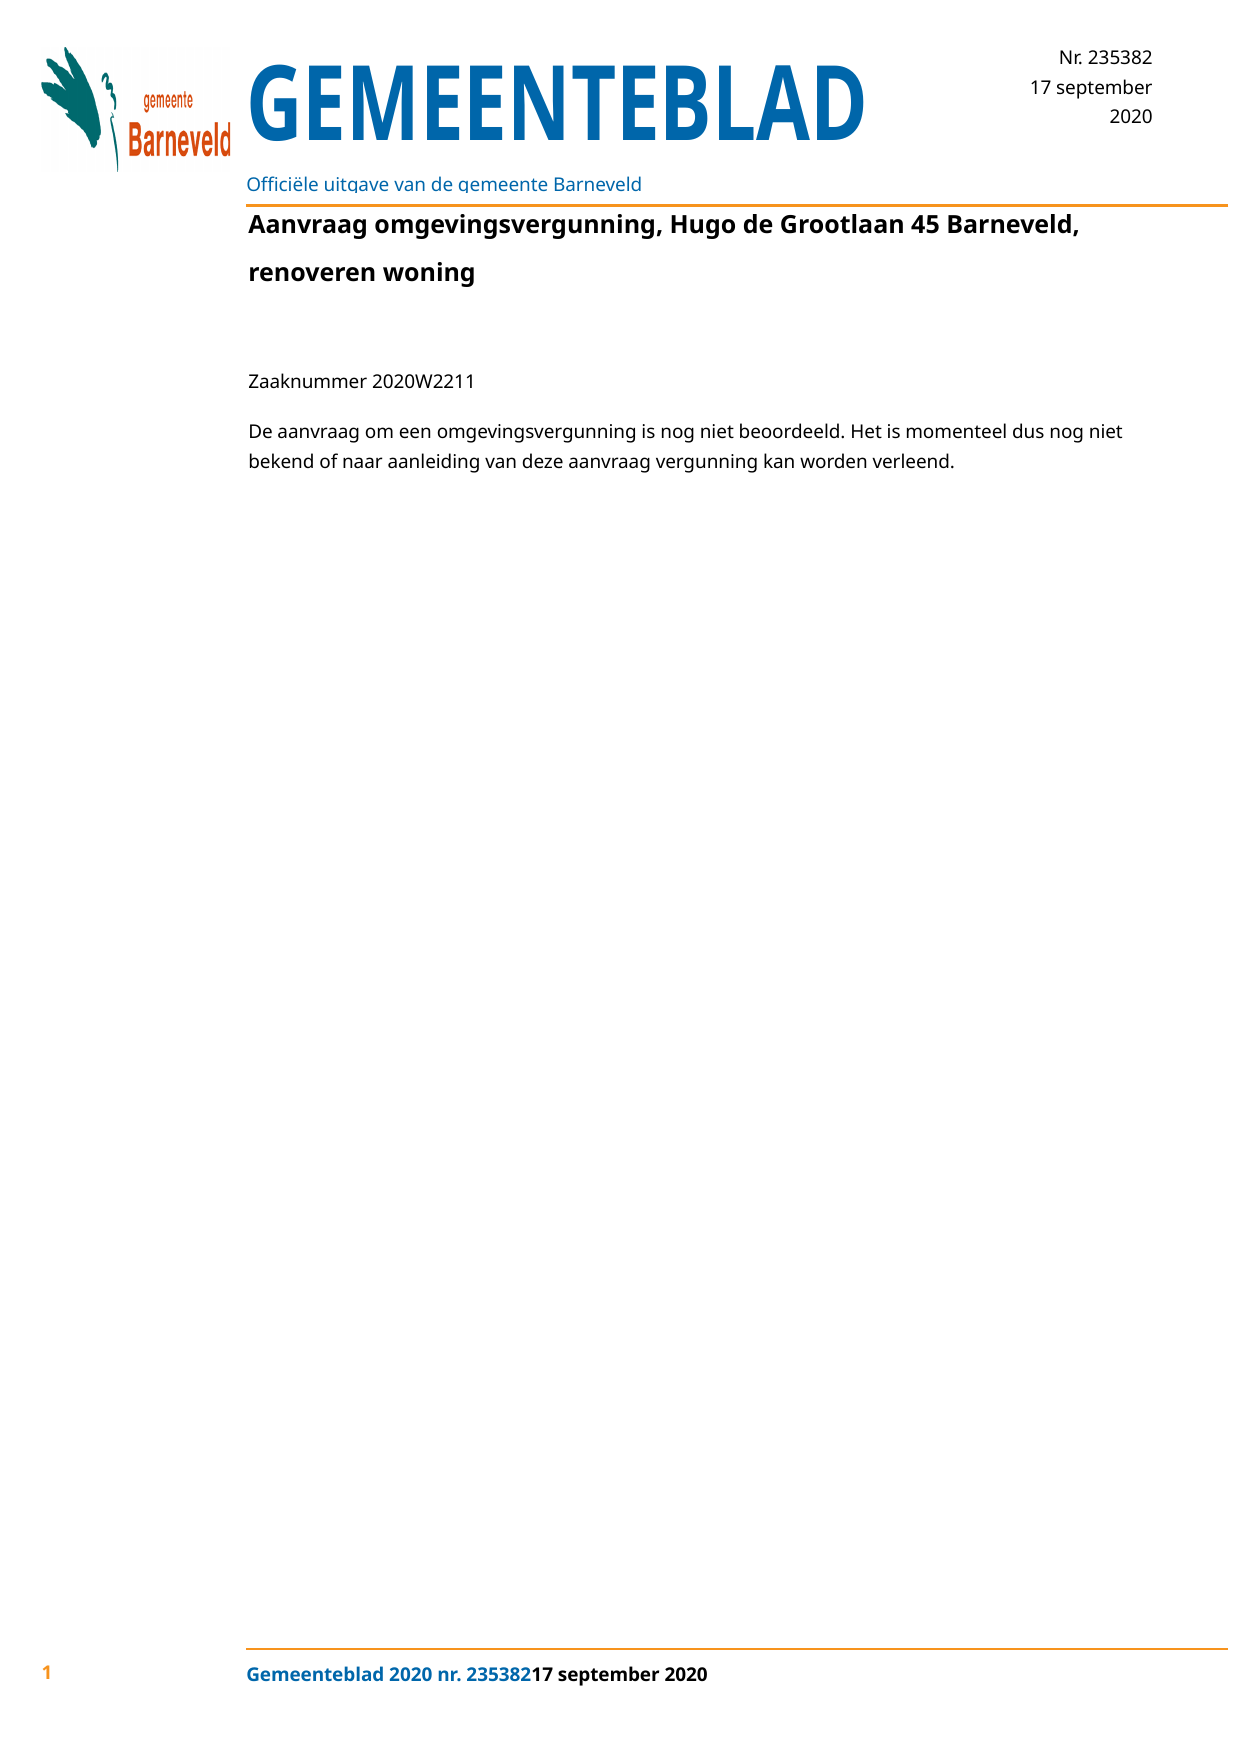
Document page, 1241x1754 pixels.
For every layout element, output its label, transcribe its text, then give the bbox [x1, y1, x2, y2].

picture [41, 47, 231, 172]
text De aanvraag om een omgevingsvergunning is nog niet beoordeeld. Het is momenteel dus nog niet bekend of naar aanleiding van deze aanvraag vergunning kan worden verleend. [248, 419, 1152, 474]
text Zaaknummer 2020W2211 [248, 368, 1152, 394]
text Aanvraag omgevingsvergunning, Hugo de Grootlaan 45 Barneveld, renoveren woning [248, 207, 1152, 288]
